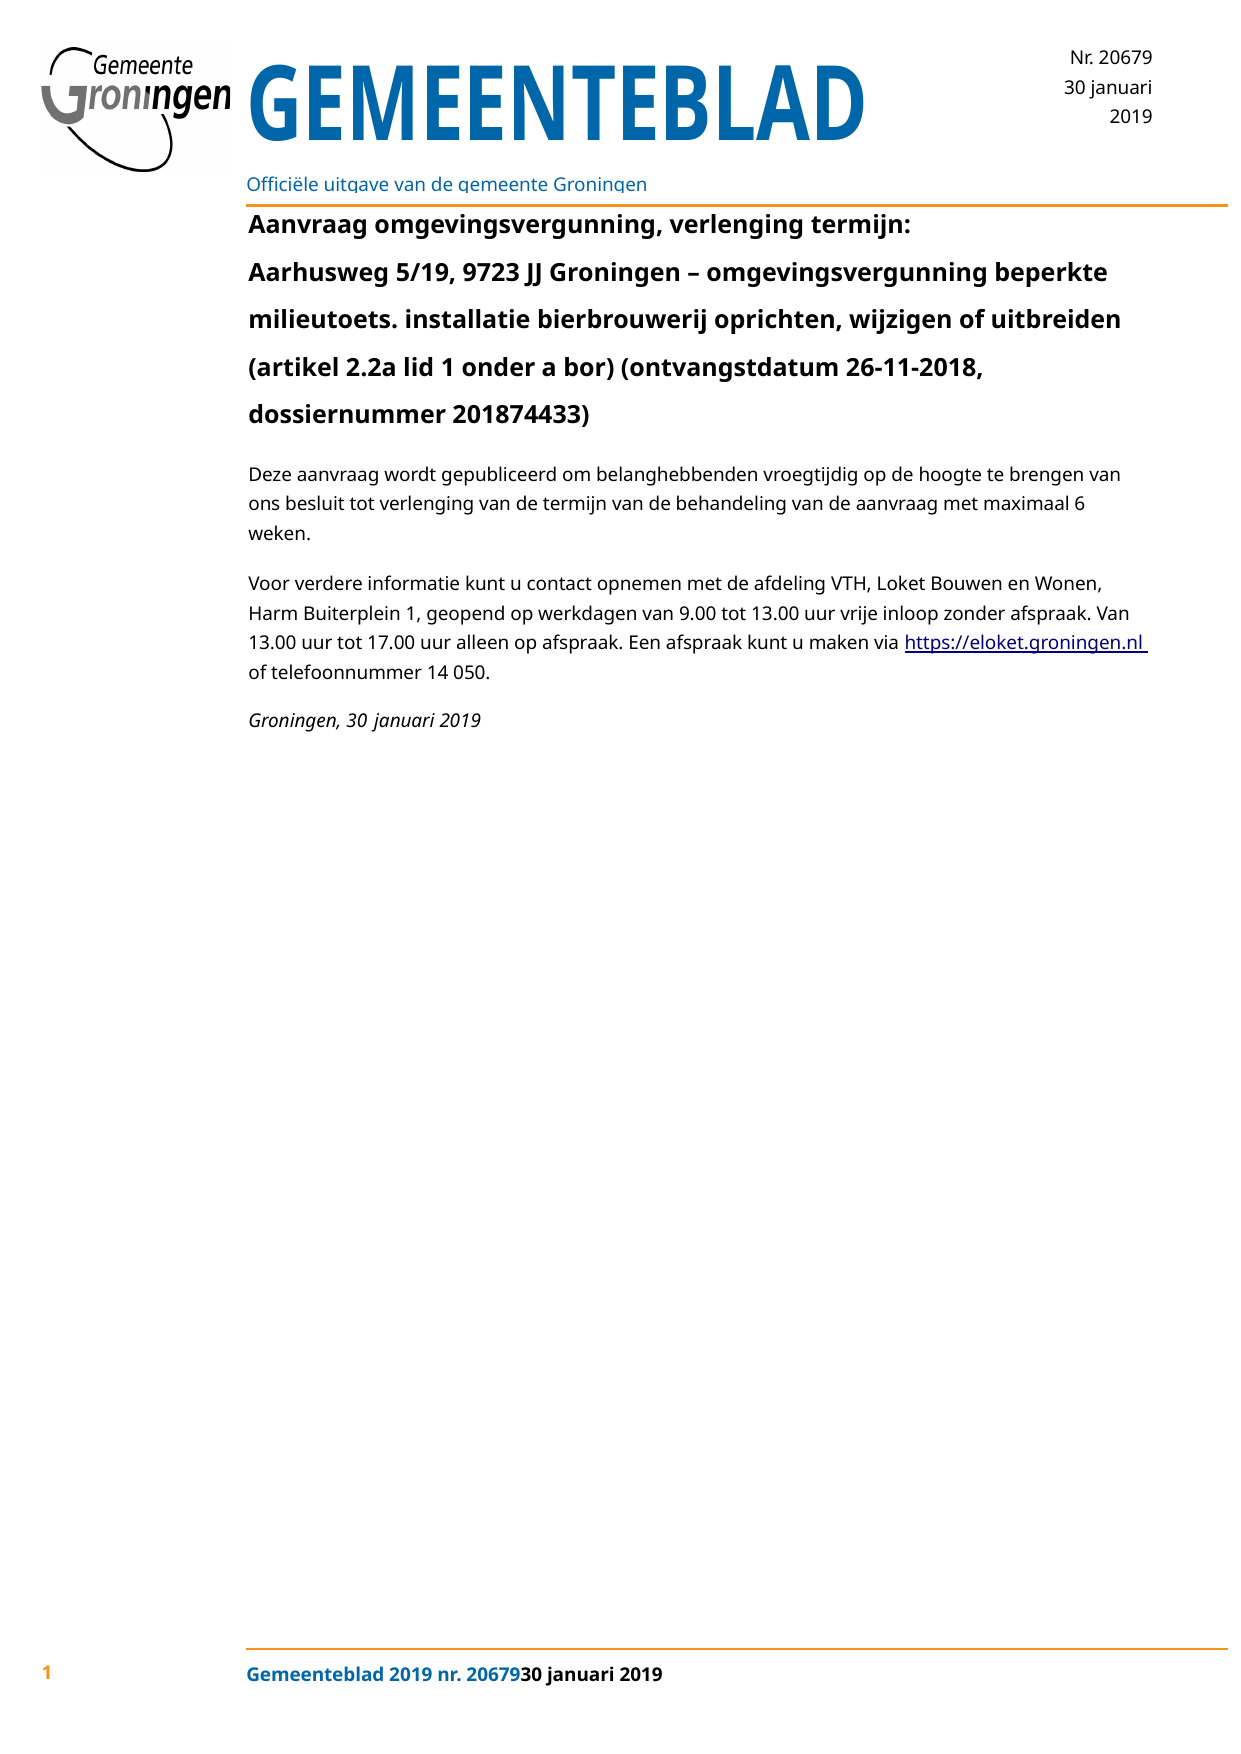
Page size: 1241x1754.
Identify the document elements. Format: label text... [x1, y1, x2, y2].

text Groningen, 30 januari 2019 [248, 707, 1152, 733]
picture [41, 47, 231, 172]
text Deze aanvraag wordt gepubliceerd om belanghebbenden vroegtijdig op de hoogte te brengen van ons besluit tot verlenging van de termijn van de behandeling van de aanvraag met maximaal 6 weken. [248, 461, 1152, 546]
text Voor verdere informatie kunt u contact opnemen met de afdeling VTH, Loket Bouwen en Wonen, Harm Buiterplein 1, geopend op werkdagen van 9.00 tot 13.00 uur vrije inloop zonder afspraak. Van 13.00 uur tot 17.00 uur alleen op afspraak. Een afspraak kunt u maken via https://eloket.groningen.nl of telefoonnummer 14 050. [248, 570, 1152, 685]
text Aanvraag omgevingsvergunning, verlenging termijn: Aarhusweg 5/19, 9723 JJ Groningen – omgevingsvergunning beperkte milieutoets. installatie bierbrouwerij oprichten, wijzigen of uitbreiden (artikel 2.2a lid 1 onder a bor) (ontvangstdatum 26-11-2018, dossiernummer 201874433) [248, 207, 1152, 431]
